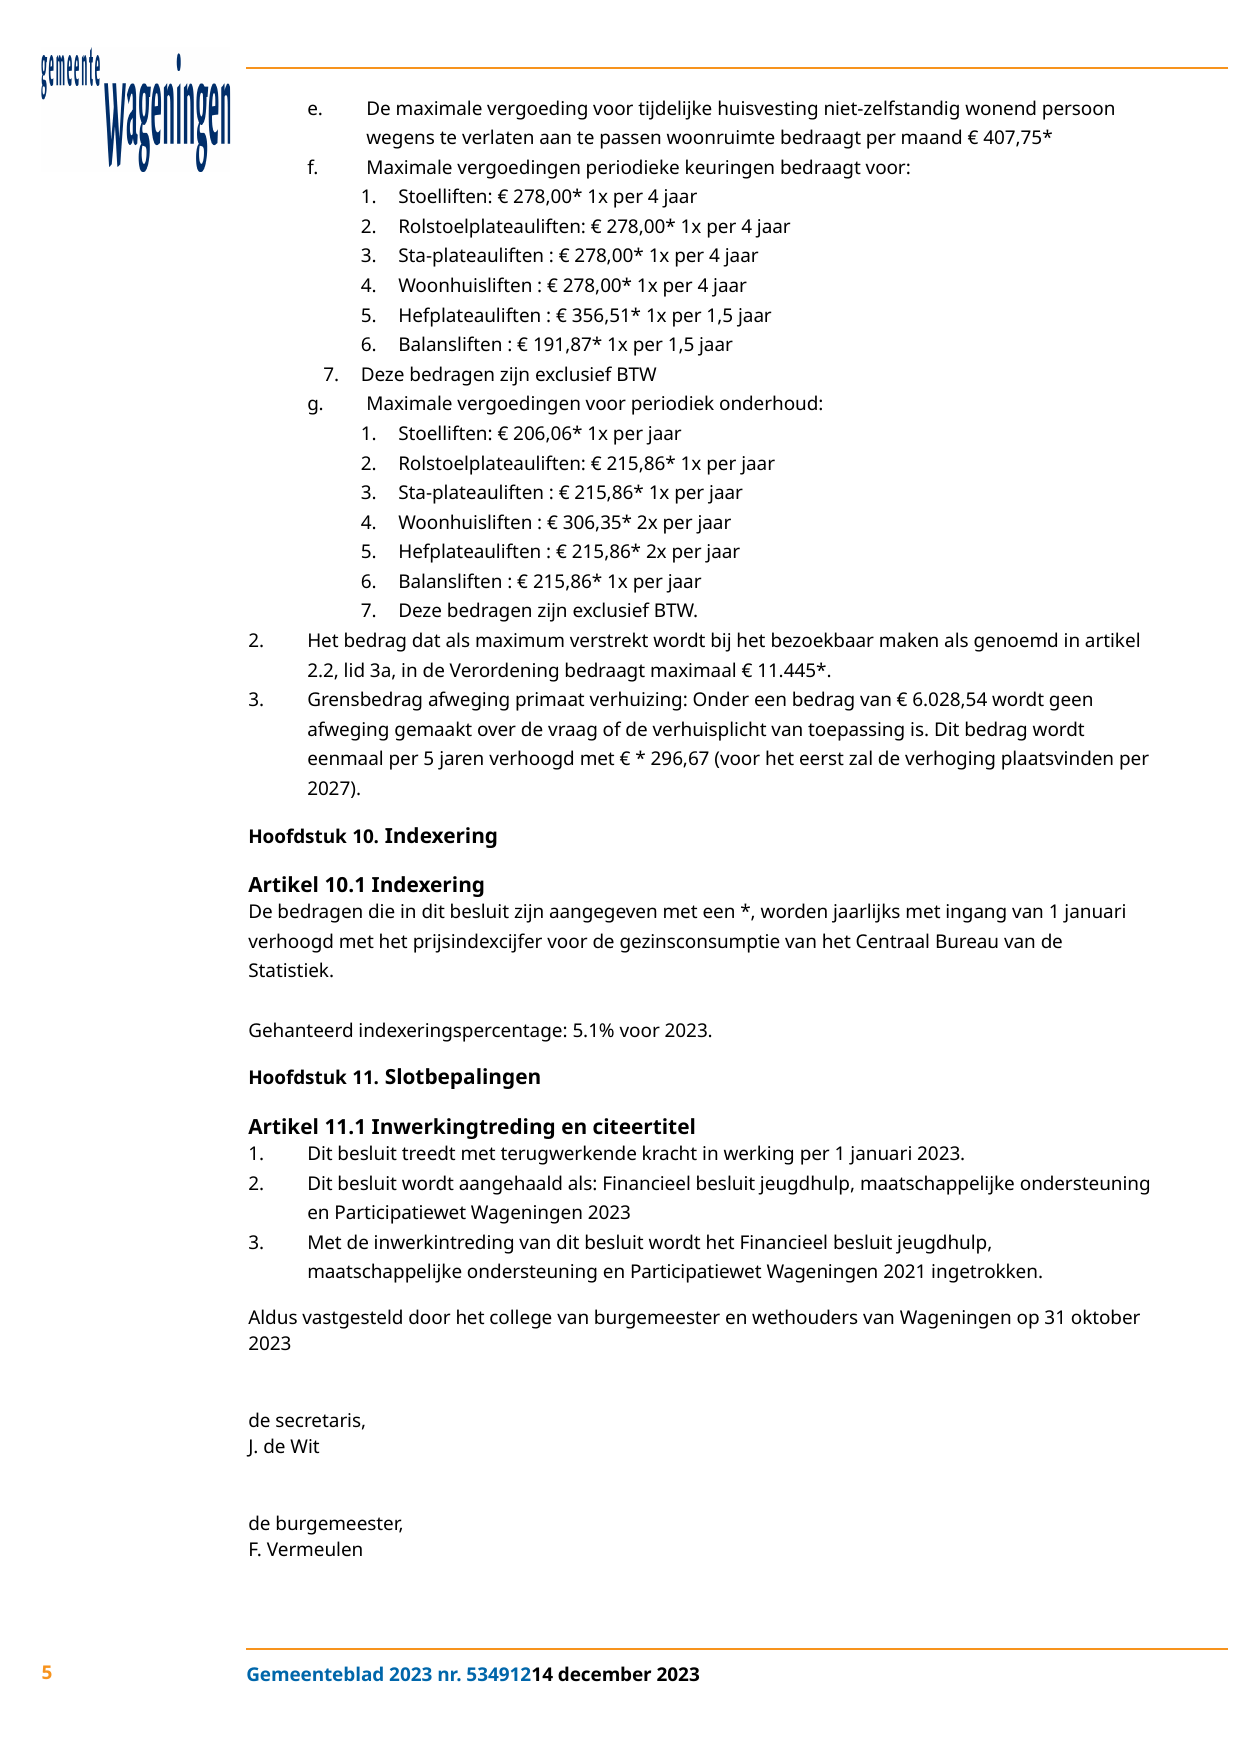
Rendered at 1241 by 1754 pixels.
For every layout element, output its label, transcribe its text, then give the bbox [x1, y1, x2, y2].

text de burgemeester, [248, 1510, 1152, 1536]
list Stoelliften: € 278,00* 1x per 4 jaar [361, 183, 1152, 209]
list Stoelliften: € 206,06* 1x per jaar [361, 420, 1152, 446]
list Grensbedrag afweging primaat verhuizing: Onder een bedrag van € 6.028,54 wordt geen afweging gemaakt over de vraag of de verhuisplicht van toepassing is. Dit bedrag wordt eenmaal per 5 jaren verhoogd met € * 296,67 (voor het eerst zal de verhoging plaatsvinden per 2027). [248, 686, 1152, 801]
text F. Vermeulen [248, 1536, 1152, 1561]
text De bedragen die in dit besluit zijn aangegeven met een *, worden jaarlijks met ingang van 1 januari verhoogd met het prijsindexcijfer voor de gezinsconsumptie van het Centraal Bureau van de Statistiek. [248, 898, 1152, 983]
list Met de inwerkintreding van dit besluit wordt het Financieel besluit jeugdhulp, maatschappelijke ondersteuning en Participatiewet Wageningen 2021 ingetrokken. [248, 1229, 1152, 1284]
list Balansliften : € 191,87* 1x per 1,5 jaar [361, 331, 1152, 357]
list Dit besluit wordt aangehaald als: Financieel besluit jeugdhulp, maatschappelijke ondersteuning en Participatiewet Wageningen 2023 [248, 1170, 1152, 1225]
list Hefplateauliften : € 215,86* 2x per jaar [361, 538, 1152, 564]
list Hefplateauliften : € 356,51* 1x per 1,5 jaar [361, 302, 1152, 328]
list Sta-plateauliften : € 278,00* 1x per 4 jaar [361, 243, 1152, 268]
list Woonhuisliften : € 306,35* 2x per jaar [361, 509, 1152, 535]
picture [41, 47, 231, 172]
list Deze bedragen zijn exclusief BTW. [361, 598, 1152, 623]
list Woonhuisliften : € 278,00* 1x per 4 jaar [361, 272, 1152, 298]
list Maximale vergoedingen periodieke keuringen bedraagt voor: [307, 154, 1152, 180]
list De maximale vergoeding voor tijdelijke huisvesting niet-zelfstandig wonend persoon wegens te verlaten aan te passen woonruimte bedraagt per maand € 407,75* [307, 95, 1152, 150]
text Artikel 11.1 Inwerkingtreding en citeertitel [248, 1112, 1152, 1140]
text Gehanteerd indexeringspercentage: 5.1% voor 2023. [248, 1017, 1152, 1043]
text de secretaris, [248, 1407, 1152, 1433]
list Rolstoelplateauliften: € 215,86* 1x per jaar [361, 450, 1152, 476]
list Dit besluit treedt met terugwerkende kracht in werking per 1 januari 2023. [248, 1140, 1152, 1166]
text Artikel 10.1 Indexering [248, 870, 1152, 898]
text Hoofdstuk 10. Indexering [248, 821, 1152, 849]
list Maximale vergoedingen voor periodiek onderhoud: [307, 391, 1152, 416]
list Balansliften : € 215,86* 1x per jaar [361, 568, 1152, 594]
text J. de Wit [248, 1433, 1152, 1458]
list Het bedrag dat als maximum verstrekt wordt bij het bezoekbaar maken als genoemd in artikel 2.2, lid 3a, in de Verordening bedraagt maximaal € 11.445*. [248, 627, 1152, 683]
text Hoofdstuk 11. Slotbepalingen [248, 1062, 1152, 1091]
list Sta-plateauliften : € 215,86* 1x per jaar [361, 479, 1152, 505]
list Rolstoelplateauliften: € 278,00* 1x per 4 jaar [361, 213, 1152, 239]
text Aldus vastgesteld door het college van burgemeester en wethouders van Wageningen op 31 oktober 2023 [248, 1304, 1152, 1356]
list Deze bedragen zijn exclusief BTW [323, 361, 1152, 387]
